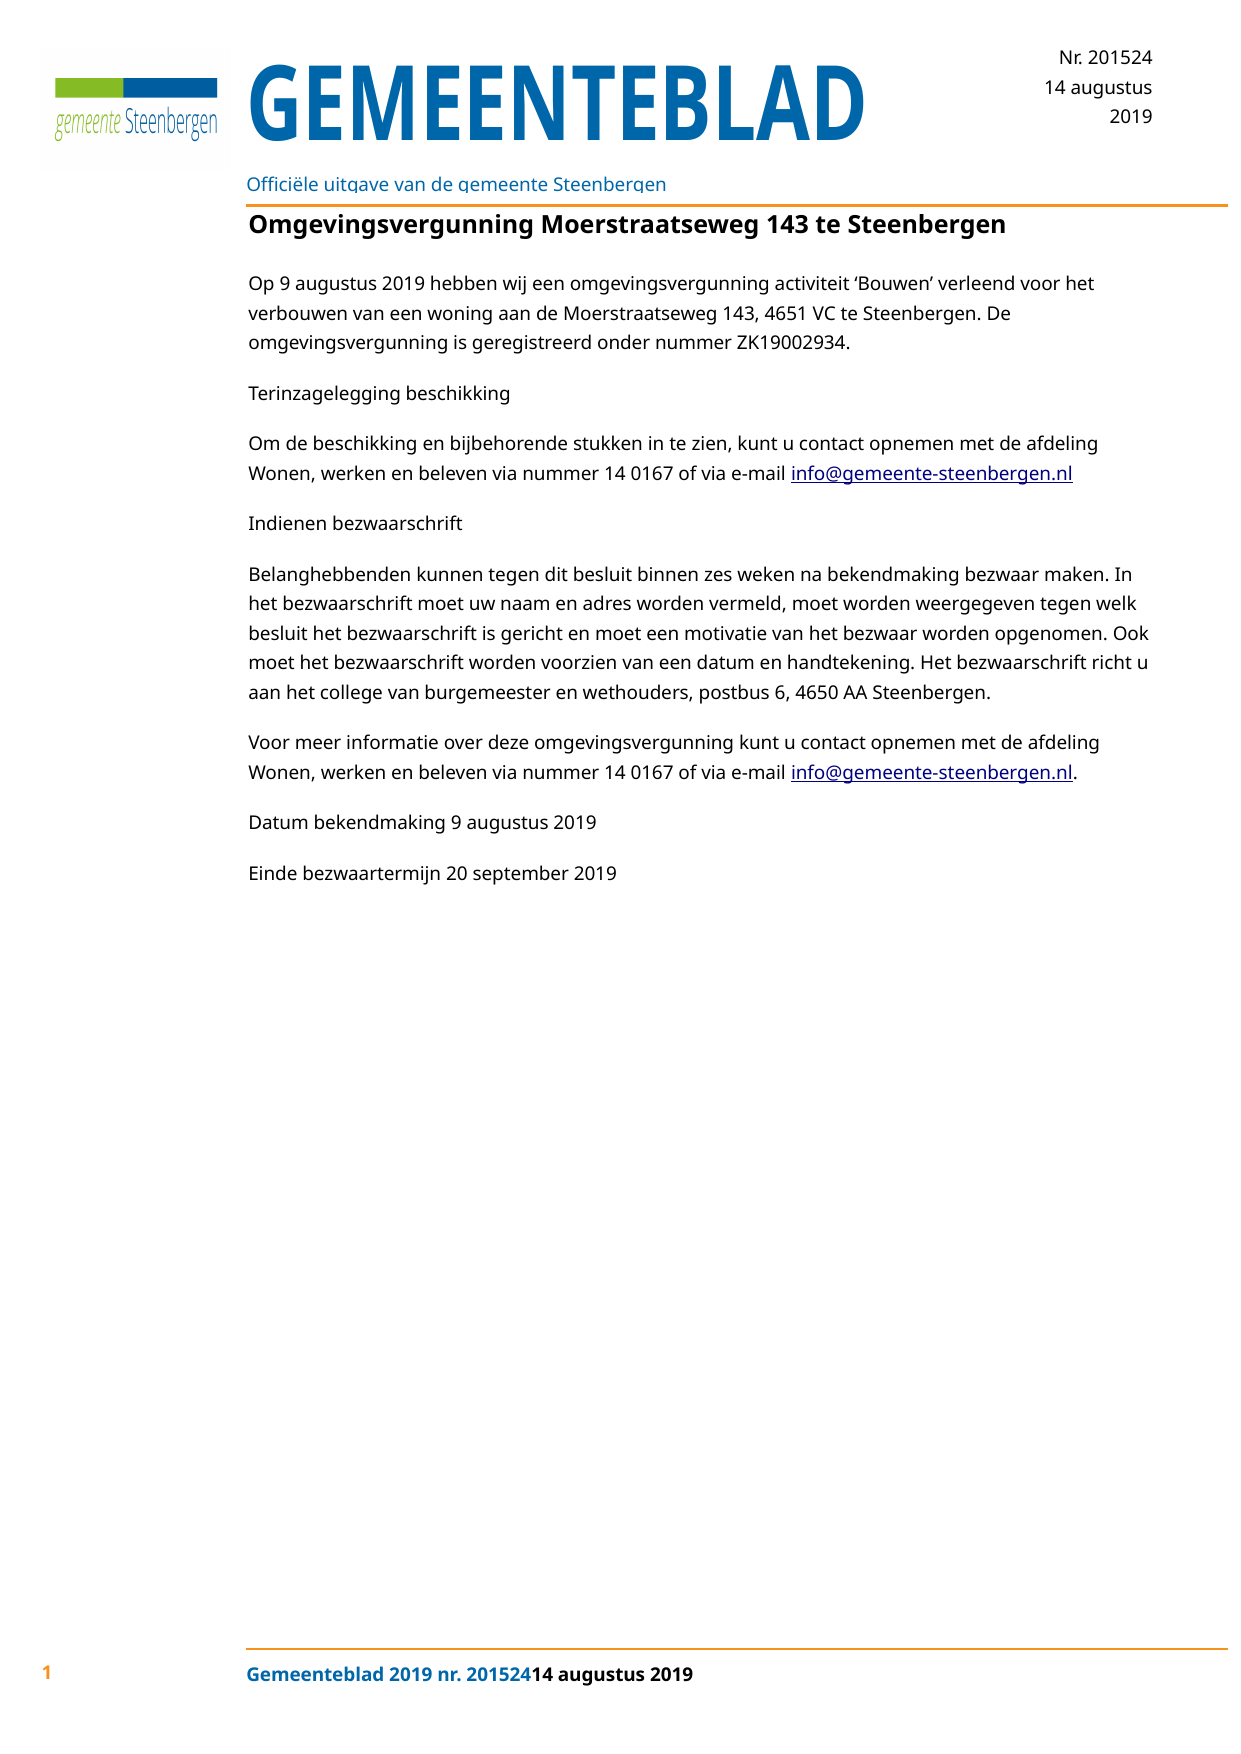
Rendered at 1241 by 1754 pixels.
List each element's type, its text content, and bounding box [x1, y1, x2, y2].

text Belanghebbenden kunnen tegen dit besluit binnen zes weken na bekendmaking bezwaar maken. In het bezwaarschrift moet uw naam en adres worden vermeld, moet worden weergegeven tegen welk besluit het bezwaarschrift is gericht en moet een motivatie van het bezwaar worden opgenomen. Ook moet het bezwaarschrift worden voorzien van een datum en handtekening. Het bezwaarschrift richt u aan het college van burgemeester en wethouders, postbus 6, 4650 AA Steenbergen. [248, 561, 1152, 705]
text Om de beschikking en bijbehorende stukken in te zien, kunt u contact opnemen met de afdeling Wonen, werken en beleven via nummer 14 0167 of via e-mail info@gemeente-steenbergen.nl [248, 430, 1152, 486]
text Voor meer informatie over deze omgevingsvergunning kunt u contact opnemen met de afdeling Wonen, werken en beleven via nummer 14 0167 of via e-mail info@gemeente-steenbergen.nl. [248, 729, 1152, 785]
text Datum bekendmaking 9 augustus 2019 [248, 809, 1152, 835]
text Einde bezwaartermijn 20 september 2019 [248, 860, 1152, 886]
text Op 9 augustus 2019 hebben wij een omgevingsvergunning activiteit ‘Bouwen’ verleend voor het verbouwen van een woning aan de Moerstraatseweg 143, 4651 VC te Steenbergen. De omgevingsvergunning is geregistreerd onder nummer ZK19002934. [248, 270, 1152, 355]
picture [41, 47, 231, 172]
text Indienen bezwaarschrift [248, 510, 1152, 536]
text Omgevingsvergunning Moerstraatseweg 143 te Steenbergen [248, 207, 1152, 241]
text Terinzagelegging beschikking [248, 380, 1152, 406]
